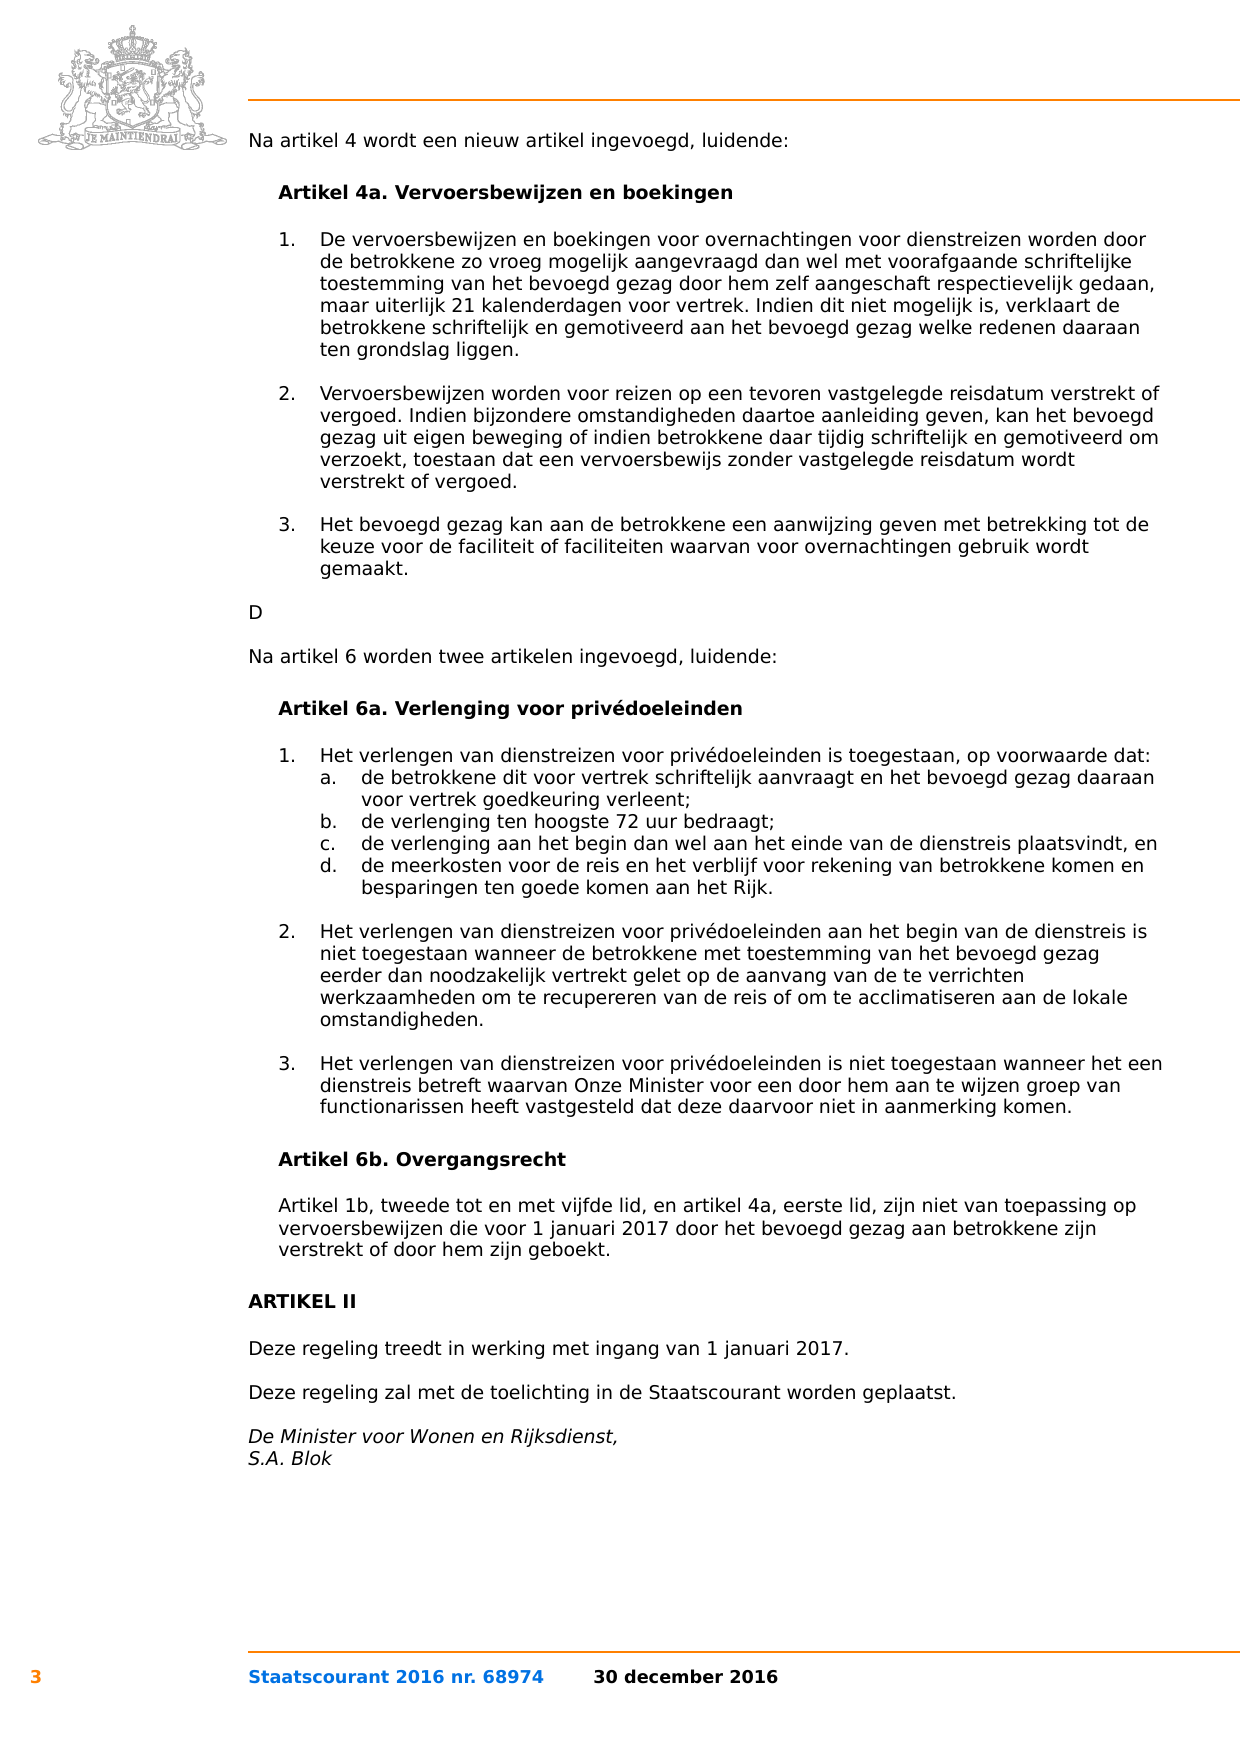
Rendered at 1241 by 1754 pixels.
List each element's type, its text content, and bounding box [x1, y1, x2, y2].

subtitle ARTIKEL II [248, 1291, 1163, 1313]
text 3. Het verlengen van dienstreizen voor privédoeleinden is niet toegestaan wanneer het een dienstreis betreft waarvan Onze Minister voor een door hem aan te wijzen groep van functionarissen heeft vastgesteld dat deze daarvoor niet in aanmerking komen. [278, 1052, 1163, 1118]
text b. de verlenging ten hoogste 72 uur bedraagt; [319, 811, 1163, 833]
text Na artikel 6 worden twee artikelen ingevoegd, luidende: [248, 646, 1163, 668]
picture [38, 25, 227, 150]
subtitle Artikel 6b. Overgangsrecht [278, 1148, 1163, 1170]
text 1. De vervoersbewijzen en boekingen voor overnachtingen voor dienstreizen worden door de betrokkene zo vroeg mogelijk aangevraagd dan wel met voorafgaande schriftelijke toestemming van het bevoegd gezag door hem zelf aangeschaft respectievelijk gedaan, maar uiterlijk 21 kalenderdagen voor vertrek. Indien dit niet mogelijk is, verklaart de betrokkene schriftelijk en gemotiveerd aan het bevoegd gezag welke redenen daaraan ten grondslag liggen. [278, 229, 1163, 361]
text c. de verlenging aan het begin dan wel aan het einde van de dienstreis plaatsvindt, en [319, 833, 1163, 855]
text 1. Het verlengen van dienstreizen voor privédoeleinden is toegestaan, op voorwaarde dat: [278, 745, 1163, 767]
text 3. Het bevoegd gezag kan aan de betrokkene een aanwijzing geven met betrekking tot de keuze voor de faciliteit of faciliteiten waarvan voor overnachtingen gebruik wordt gemaakt. [278, 514, 1163, 580]
text a. de betrokkene dit voor vertrek schriftelijk aanvraagt en het bevoegd gezag daaraan voor vertrek goedkeuring verleent; [319, 767, 1163, 811]
text De Minister voor Wonen en Rijksdienst, S.A. Blok [248, 1426, 1163, 1470]
text D [248, 602, 1163, 624]
text 2. Vervoersbewijzen worden voor reizen op een tevoren vastgelegde reisdatum verstrekt of vergoed. Indien bijzondere omstandigheden daartoe aanleiding geven, kan het bevoegd gezag uit eigen beweging of indien betrokkene daar tijdig schriftelijk en gemotiveerd om verzoekt, toestaan dat een vervoersbewijs zonder vastgelegde reisdatum wordt verstrekt of vergoed. [278, 383, 1163, 492]
text Artikel 1b, tweede tot en met vijfde lid, en artikel 4a, eerste lid, zijn niet van toepassing op vervoersbewijzen die voor 1 januari 2017 door het bevoegd gezag aan betrokkene zijn verstrekt of door hem zijn geboekt. [278, 1195, 1163, 1261]
subtitle Artikel 6a. Verlenging voor privédoeleinden [278, 698, 1163, 720]
subtitle Artikel 4a. Vervoersbewijzen en boekingen [278, 182, 1163, 204]
text Na artikel 4 wordt een nieuw artikel ingevoegd, luidende: [248, 130, 1163, 152]
text Deze regeling treedt in werking met ingang van 1 januari 2017. [248, 1338, 1163, 1360]
text Deze regeling zal met de toelichting in de Staatscourant worden geplaatst. [248, 1382, 1163, 1404]
text d. de meerkosten voor de reis en het verblijf voor rekening van betrokkene komen en besparingen ten goede komen aan het Rijk. [319, 855, 1163, 899]
text 2. Het verlengen van dienstreizen voor privédoeleinden aan het begin van de dienstreis is niet toegestaan wanneer de betrokkene met toestemming van het bevoegd gezag eerder dan noodzakelijk vertrekt gelet op de aanvang van de te verrichten werkzaamheden om te recupereren van de reis of om te acclimatiseren aan de lokale omstandigheden. [278, 921, 1163, 1031]
